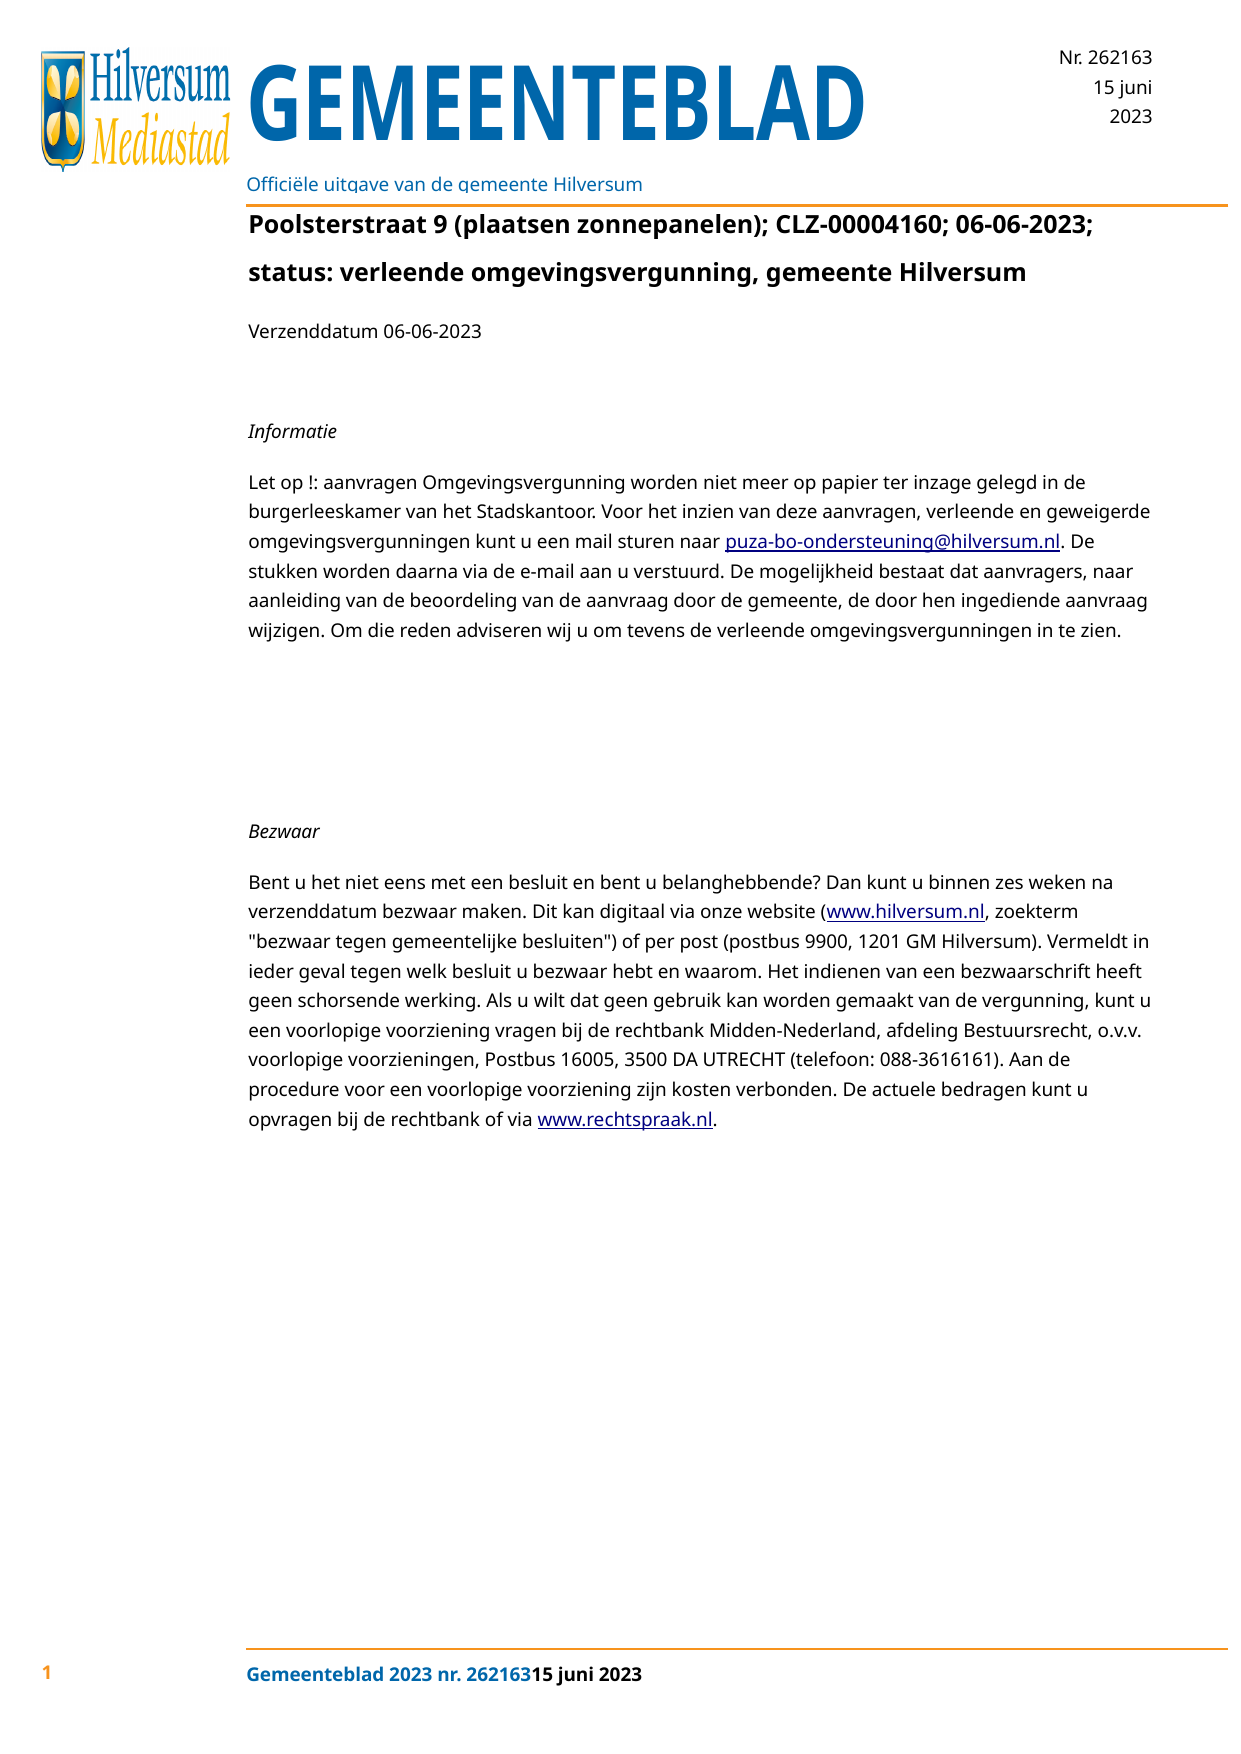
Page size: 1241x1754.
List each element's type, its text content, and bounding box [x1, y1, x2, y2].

text Bent u het niet eens met een besluit en bent u belanghebbende? Dan kunt u binnen zes weken na verzenddatum bezwaar maken. Dit kan digitaal via onze website (www.hilversum.nl, zoekterm "bezwaar tegen gemeentelijke besluiten") of per post (postbus 9900, 1201 GM Hilversum). Vermeldt in ieder geval tegen welk besluit u bezwaar hebt en waarom. Het indienen van een bezwaarschrift heeft geen schorsende werking. Als u wilt dat geen gebruik kan worden gemaakt van de vergunning, kunt u een voorlopige voorziening vragen bij de rechtbank Midden-Nederland, afdeling Bestuursrecht, o.v.v. voorlopige voorzieningen, Postbus 16005, 3500 DA UTRECHT (telefoon: 088-3616161). Aan de procedure voor een voorlopige voorziening zijn kosten verbonden. De actuele bedragen kunt u opvragen bij de rechtbank of via www.rechtspraak.nl. [248, 869, 1152, 1132]
text Verzenddatum 06-06-2023 [248, 318, 1152, 344]
text Poolsterstraat 9 (plaatsen zonnepanelen); CLZ-00004160; 06-06-2023; status: verleende omgevingsvergunning, gemeente Hilversum [248, 207, 1152, 288]
text Informatie [248, 419, 1152, 444]
picture [41, 47, 231, 172]
text Let op !: aanvragen Omgevingsvergunning worden niet meer op papier ter inzage gelegd in de burgerleeskamer van het Stadskantoor. Voor het inzien van deze aanvragen, verleende en geweigerde omgevingsvergunningen kunt u een mail sturen naar puza-bo-ondersteuning@hilversum.nl. De stukken worden daarna via de e-mail aan u verstuurd. De mogelijkheid bestaat dat aanvragers, naar aanleiding van de beoordeling van de aanvraag door de gemeente, de door hen ingediende aanvraag wijzigen. Om die reden adviseren wij u om tevens de verleende omgevingsvergunningen in te zien. [248, 469, 1152, 643]
text Bezwaar [248, 819, 1152, 844]
